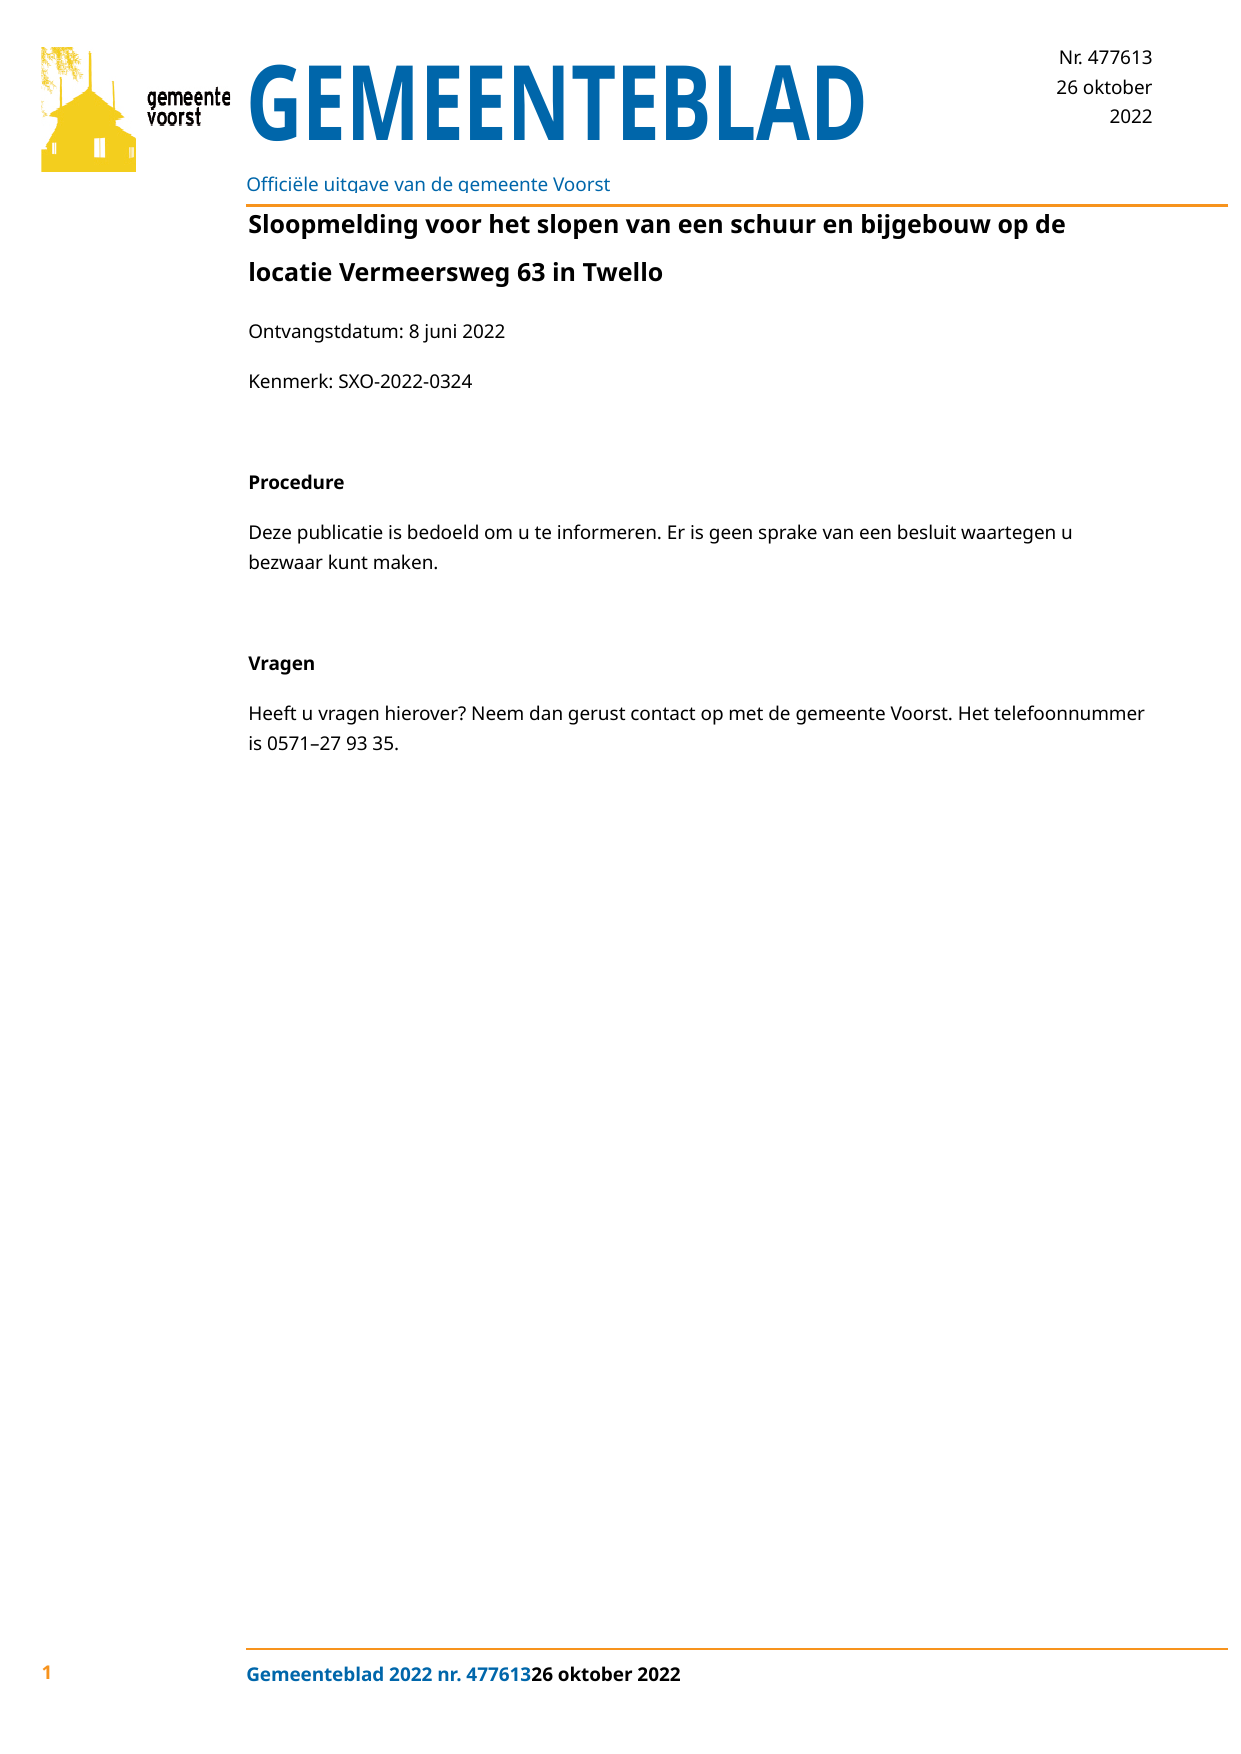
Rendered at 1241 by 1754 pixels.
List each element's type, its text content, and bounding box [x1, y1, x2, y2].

picture [41, 47, 231, 172]
text Procedure [248, 469, 1152, 495]
text Sloopmelding voor het slopen van een schuur en bijgebouw op de locatie Vermeersweg 63 in Twello [248, 207, 1152, 288]
text Deze publicatie is bedoeld om u te informeren. Er is geen sprake van een besluit waartegen u bezwaar kunt maken. [248, 519, 1152, 575]
text Ontvangstdatum: 8 juni 2022 [248, 318, 1152, 344]
text Kenmerk: SXO-2022-0324 [248, 368, 1152, 394]
text Vragen [248, 650, 1152, 676]
text Heeft u vragen hierover? Neem dan gerust contact op met de gemeente Voorst. Het telefoonnummer is 0571–27 93 35. [248, 700, 1152, 756]
